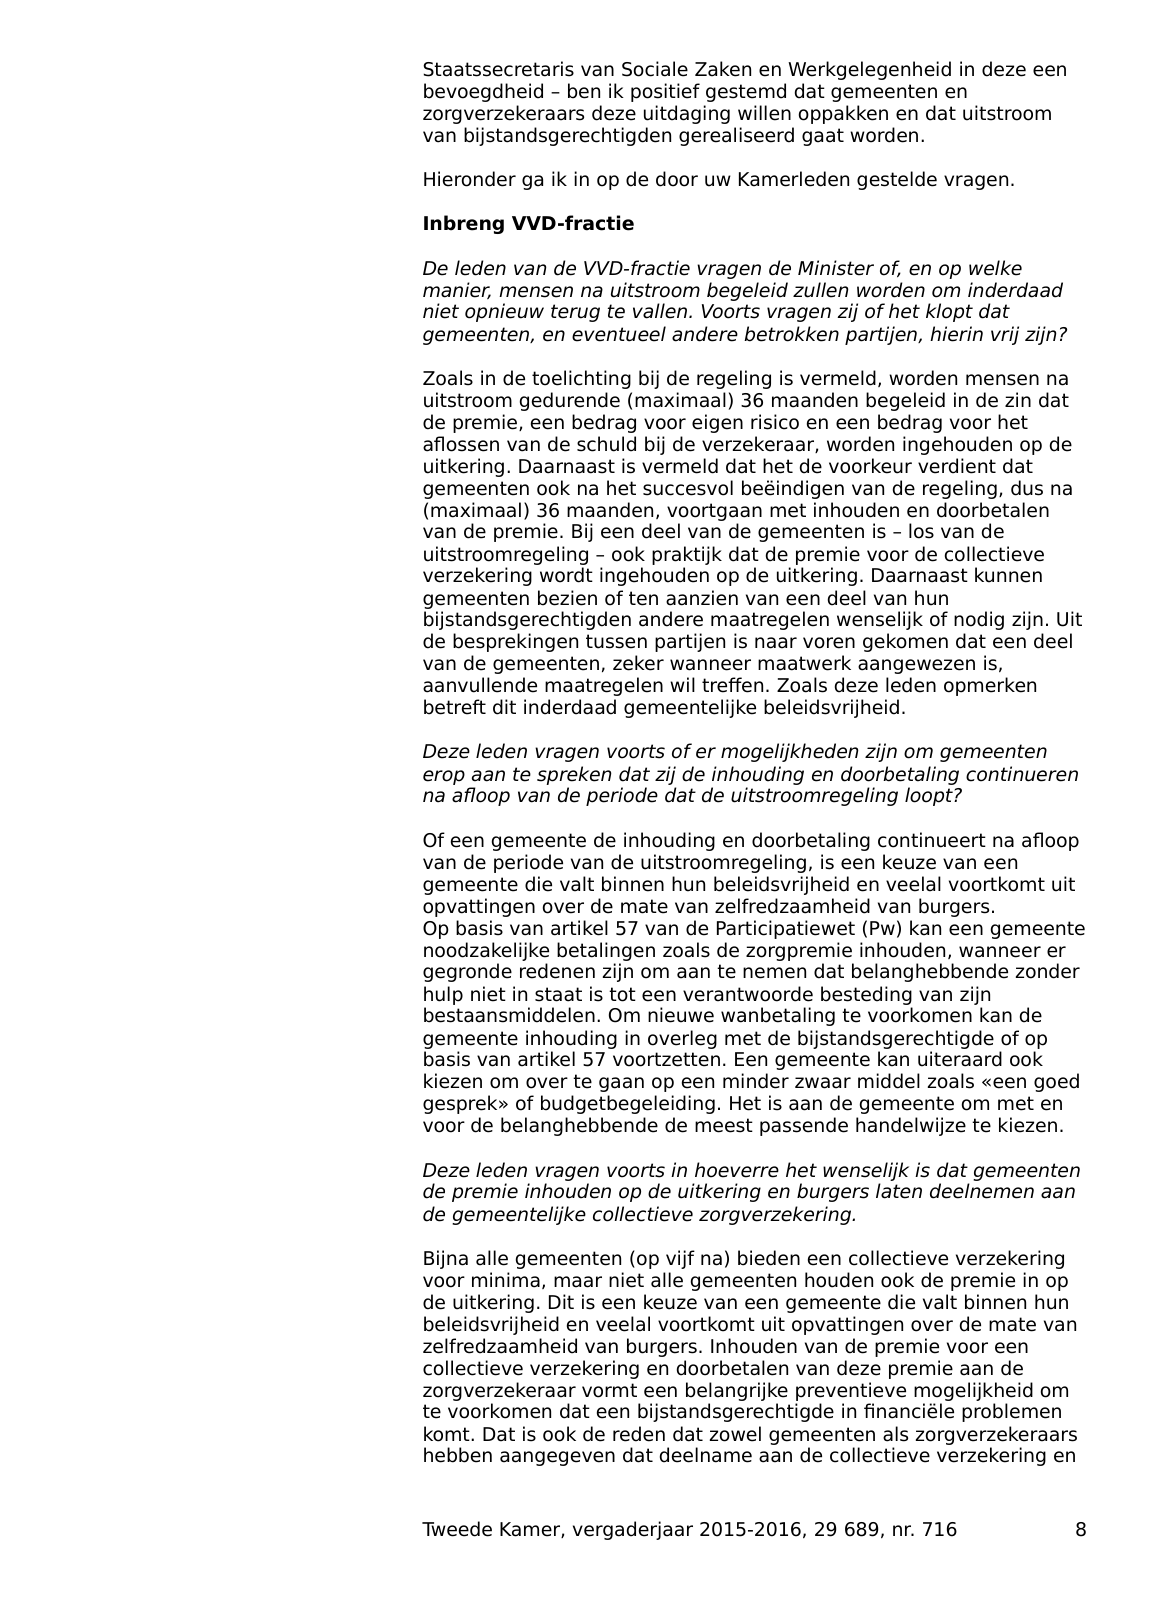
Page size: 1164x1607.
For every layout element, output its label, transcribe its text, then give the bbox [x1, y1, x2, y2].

text Zoals in de toelichting bij de regeling is vermeld, worden mensen na uitstroom gedurende (maximaal) 36 maanden begeleid in de zin dat de premie, een bedrag voor eigen risico en een bedrag voor het aflossen van de schuld bij de verzekeraar, worden ingehouden op de uitkering. Daarnaast is vermeld dat het de voorkeur verdient dat gemeenten ook na het succesvol beëindigen van de regeling, dus na (maximaal) 36 maanden, voortgaan met inhouden en doorbetalen van de premie. Bij een deel van de gemeenten is – los van de uitstroomregeling – ook praktijk dat de premie voor de collectieve verzekering wordt ingehouden op de uitkering. Daarnaast kunnen gemeenten bezien of ten aanzien van een deel van hun bijstandsgerechtigden andere maatregelen wenselijk of nodig zijn. Uit de besprekingen tussen partijen is naar voren gekomen dat een deel van de gemeenten, zeker wanneer maatwerk aangewezen is, aanvullende maatregelen wil treffen. Zoals deze leden opmerken betreft dit inderdaad gemeentelijke beleidsvrijheid. [422, 368, 1087, 719]
subtitle Inbreng VVD-fractie [422, 213, 1087, 235]
text Op basis van artikel 57 van de Participatiewet (Pw) kan een gemeente noodzakelijke betalingen zoals de zorgpremie inhouden, wanneer er gegronde redenen zijn om aan te nemen dat belanghebbende zonder hulp niet in staat is tot een verantwoorde besteding van zijn bestaansmiddelen. Om nieuwe wanbetaling te voorkomen kan de gemeente inhouding in overleg met de bijstandsgerechtigde of op basis van artikel 57 voortzetten. Een gemeente kan uiteraard ook kiezen om over te gaan op een minder zwaar middel zoals «een goed gesprek» of budgetbegeleiding. Het is aan de gemeente om met en voor de belanghebbende de meest passende handelwijze te kiezen. [422, 917, 1087, 1137]
text Bijna alle gemeenten (op vijf na) bieden een collectieve verzekering voor minima, maar niet alle gemeenten houden ook de premie in op de uitkering. Dit is een keuze van een gemeente die valt binnen hun beleidsvrijheid en veelal voortkomt uit opvattingen over de mate van zelfredzaamheid van burgers. Inhouden van de premie voor een collectieve verzekering en doorbetalen van deze premie aan de zorgverzekeraar vormt een belangrijke preventieve mogelijkheid om te voorkomen dat een bijstandsgerechtigde in financiële problemen komt. Dat is ook de reden dat zowel gemeenten als zorgverzekeraars hebben aangegeven dat deelname aan de collectieve verzekering en [422, 1248, 1087, 1467]
text Deze leden vragen voorts of er mogelijkheden zijn om gemeenten erop aan te spreken dat zij de inhouding en doorbetaling continueren na afloop van de periode dat de uitstroomregeling loopt? [422, 741, 1087, 807]
text Hieronder ga ik in op de door uw Kamerleden gestelde vragen. [422, 169, 1087, 191]
text De leden van de VVD-fractie vragen de Minister of, en op welke manier, mensen na uitstroom begeleid zullen worden om inderdaad niet opnieuw terug te vallen. Voorts vragen zij of het klopt dat gemeenten, en eventueel andere betrokken partijen, hierin vrij zijn? [422, 257, 1087, 345]
text Of een gemeente de inhouding en doorbetaling continueert na afloop van de periode van de uitstroomregeling, is een keuze van een gemeente die valt binnen hun beleidsvrijheid en veelal voortkomt uit opvattingen over de mate van zelfredzaamheid van burgers. [422, 829, 1087, 917]
text Deze leden vragen voorts in hoeverre het wenselijk is dat gemeenten de premie inhouden op de uitkering en burgers laten deelnemen aan de gemeentelijke collectieve zorgverzekering. [422, 1159, 1087, 1225]
text Staatssecretaris van Sociale Zaken en Werkgelegenheid in deze een bevoegdheid – ben ik positief gestemd dat gemeenten en zorgverzekeraars deze uitdaging willen oppakken en dat uitstroom van bijstandsgerechtigden gerealiseerd gaat worden. [422, 59, 1087, 147]
